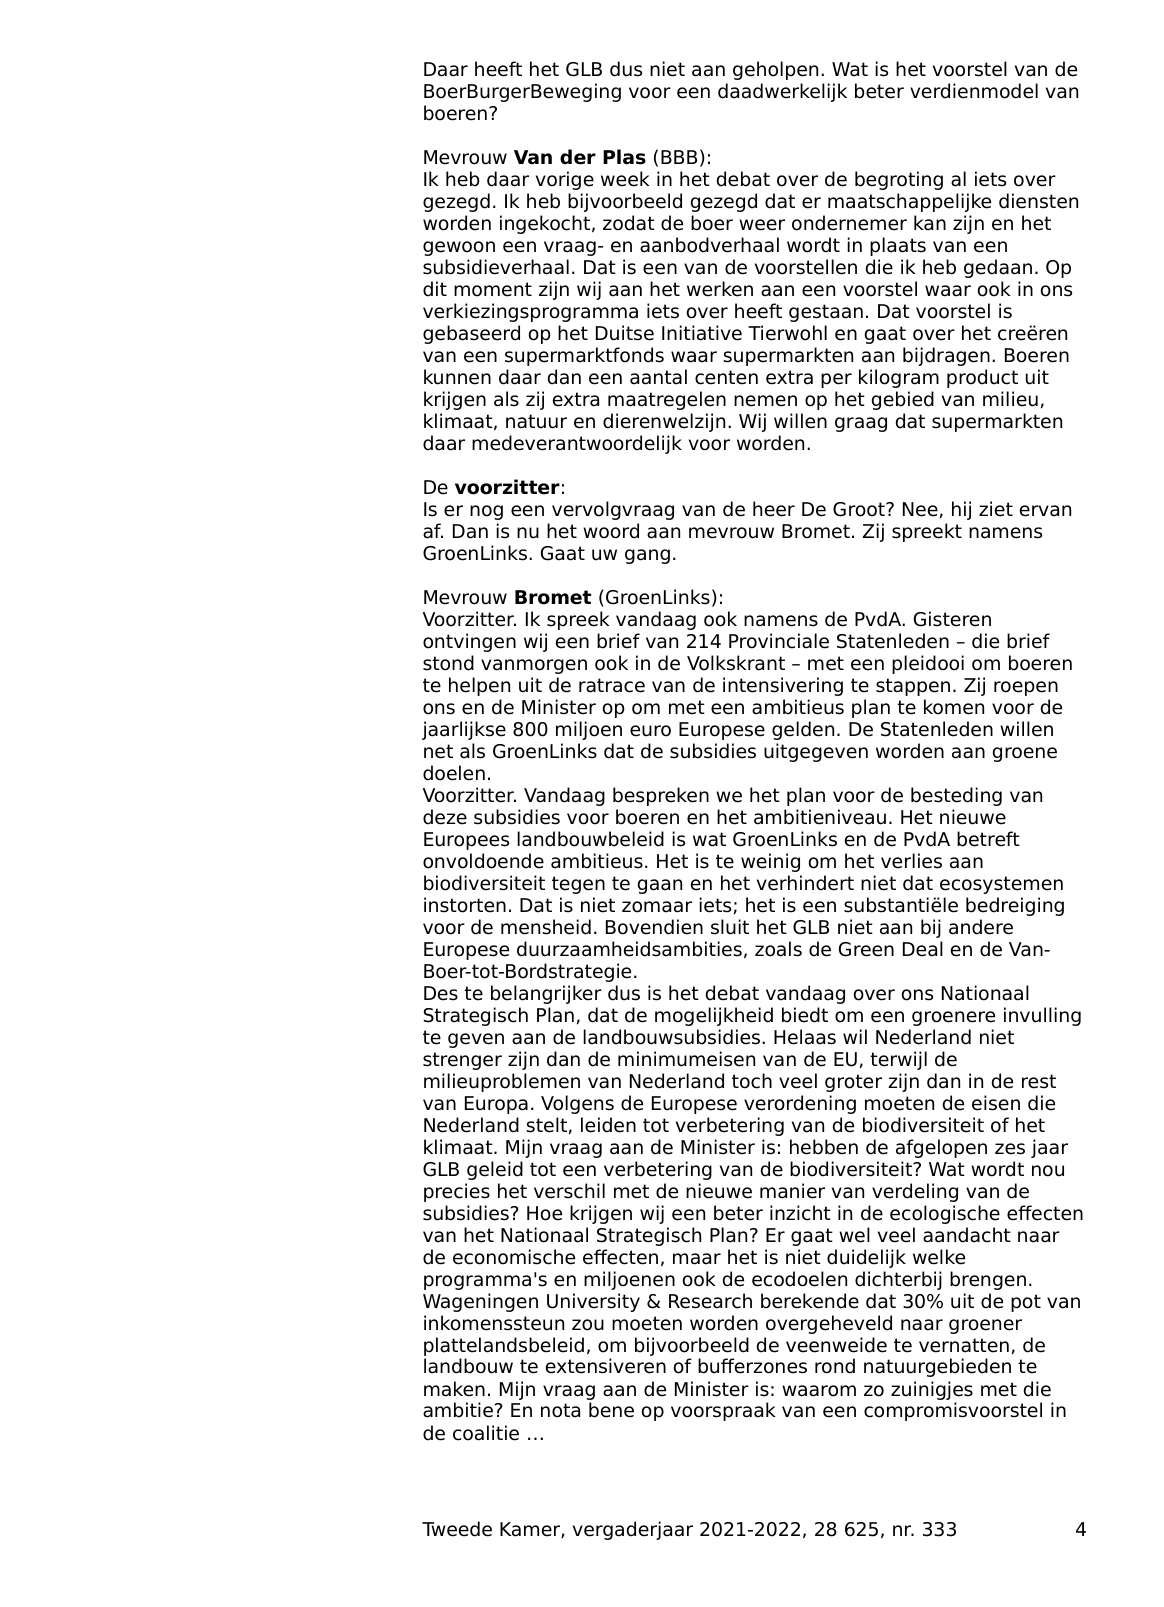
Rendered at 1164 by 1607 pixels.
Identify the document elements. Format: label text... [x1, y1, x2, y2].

text Voorzitter. Vandaag bespreken we het plan voor de besteding van deze subsidies voor boeren en het ambitieniveau. Het nieuwe Europees landbouwbeleid is wat GroenLinks en de PvdA betreft onvoldoende ambitieus. Het is te weinig om het verlies aan biodiversiteit tegen te gaan en het verhindert niet dat ecosystemen instorten. Dat is niet zomaar iets; het is een substantiële bedreiging voor de mensheid. Bovendien sluit het GLB niet aan bij andere Europese duurzaamheidsambities, zoals de Green Deal en de Van-Boer-tot-Bordstrategie. [422, 785, 1087, 983]
text Mevrouw Bromet (GroenLinks): [422, 587, 1087, 609]
text Daar heeft het GLB dus niet aan geholpen. Wat is het voorstel van de BoerBurgerBeweging voor een daadwerkelijk beter verdienmodel van boeren? [422, 59, 1087, 125]
text Des te belangrijker dus is het debat vandaag over ons Nationaal Strategisch Plan, dat de mogelijkheid biedt om een groenere invulling te geven aan de landbouwsubsidies. Helaas wil Nederland niet strenger zijn dan de minimumeisen van de EU, terwijl de milieuproblemen van Nederland toch veel groter zijn dan in de rest van Europa. Volgens de Europese verordening moeten de eisen die Nederland stelt, leiden tot verbetering van de biodiversiteit of het klimaat. Mijn vraag aan de Minister is: hebben de afgelopen zes jaar GLB geleid tot een verbetering van de biodiversiteit? Wat wordt nou precies het verschil met de nieuwe manier van verdeling van de subsidies? Hoe krijgen wij een beter inzicht in de ecologische effecten van het Nationaal Strategisch Plan? Er gaat wel veel aandacht naar de economische effecten, maar het is niet duidelijk welke programma's en miljoenen ook de ecodoelen dichterbij brengen. [422, 983, 1087, 1291]
text Is er nog een vervolgvraag van de heer De Groot? Nee, hij ziet ervan af. Dan is nu het woord aan mevrouw Bromet. Zij spreekt namens GroenLinks. Gaat uw gang. [422, 499, 1087, 565]
text De voorzitter: [422, 477, 1087, 499]
text Wageningen University & Research berekende dat 30% uit de pot van inkomenssteun zou moeten worden overgeheveld naar groener plattelandsbeleid, om bijvoorbeeld de veenweide te vernatten, de landbouw te extensiveren of bufferzones rond natuurgebieden te maken. Mijn vraag aan de Minister is: waarom zo zuinigjes met die ambitie? En nota bene op voorspraak van een compromisvoorstel in de coalitie … [422, 1291, 1087, 1444]
text Ik heb daar vorige week in het debat over de begroting al iets over gezegd. Ik heb bijvoorbeeld gezegd dat er maatschappelijke diensten worden ingekocht, zodat de boer weer ondernemer kan zijn en het gewoon een vraag- en aanbodverhaal wordt in plaats van een subsidieverhaal. Dat is een van de voorstellen die ik heb gedaan. Op dit moment zijn wij aan het werken aan een voorstel waar ook in ons verkiezingsprogramma iets over heeft gestaan. Dat voorstel is gebaseerd op het Duitse Initiative Tierwohl en gaat over het creëren van een supermarktfonds waar supermarkten aan bijdragen. Boeren kunnen daar dan een aantal centen extra per kilogram product uit krijgen als zij extra maatregelen nemen op het gebied van milieu, klimaat, natuur en dierenwelzijn. Wij willen graag dat supermarkten daar medeverantwoordelijk voor worden. [422, 169, 1087, 455]
text Mevrouw Van der Plas (BBB): [422, 147, 1087, 169]
text Voorzitter. Ik spreek vandaag ook namens de PvdA. Gisteren ontvingen wij een brief van 214 Provinciale Statenleden – die brief stond vanmorgen ook in de Volkskrant – met een pleidooi om boeren te helpen uit de ratrace van de intensivering te stappen. Zij roepen ons en de Minister op om met een ambitieus plan te komen voor de jaarlijkse 800 miljoen euro Europese gelden. De Statenleden willen net als GroenLinks dat de subsidies uitgegeven worden aan groene doelen. [422, 609, 1087, 785]
